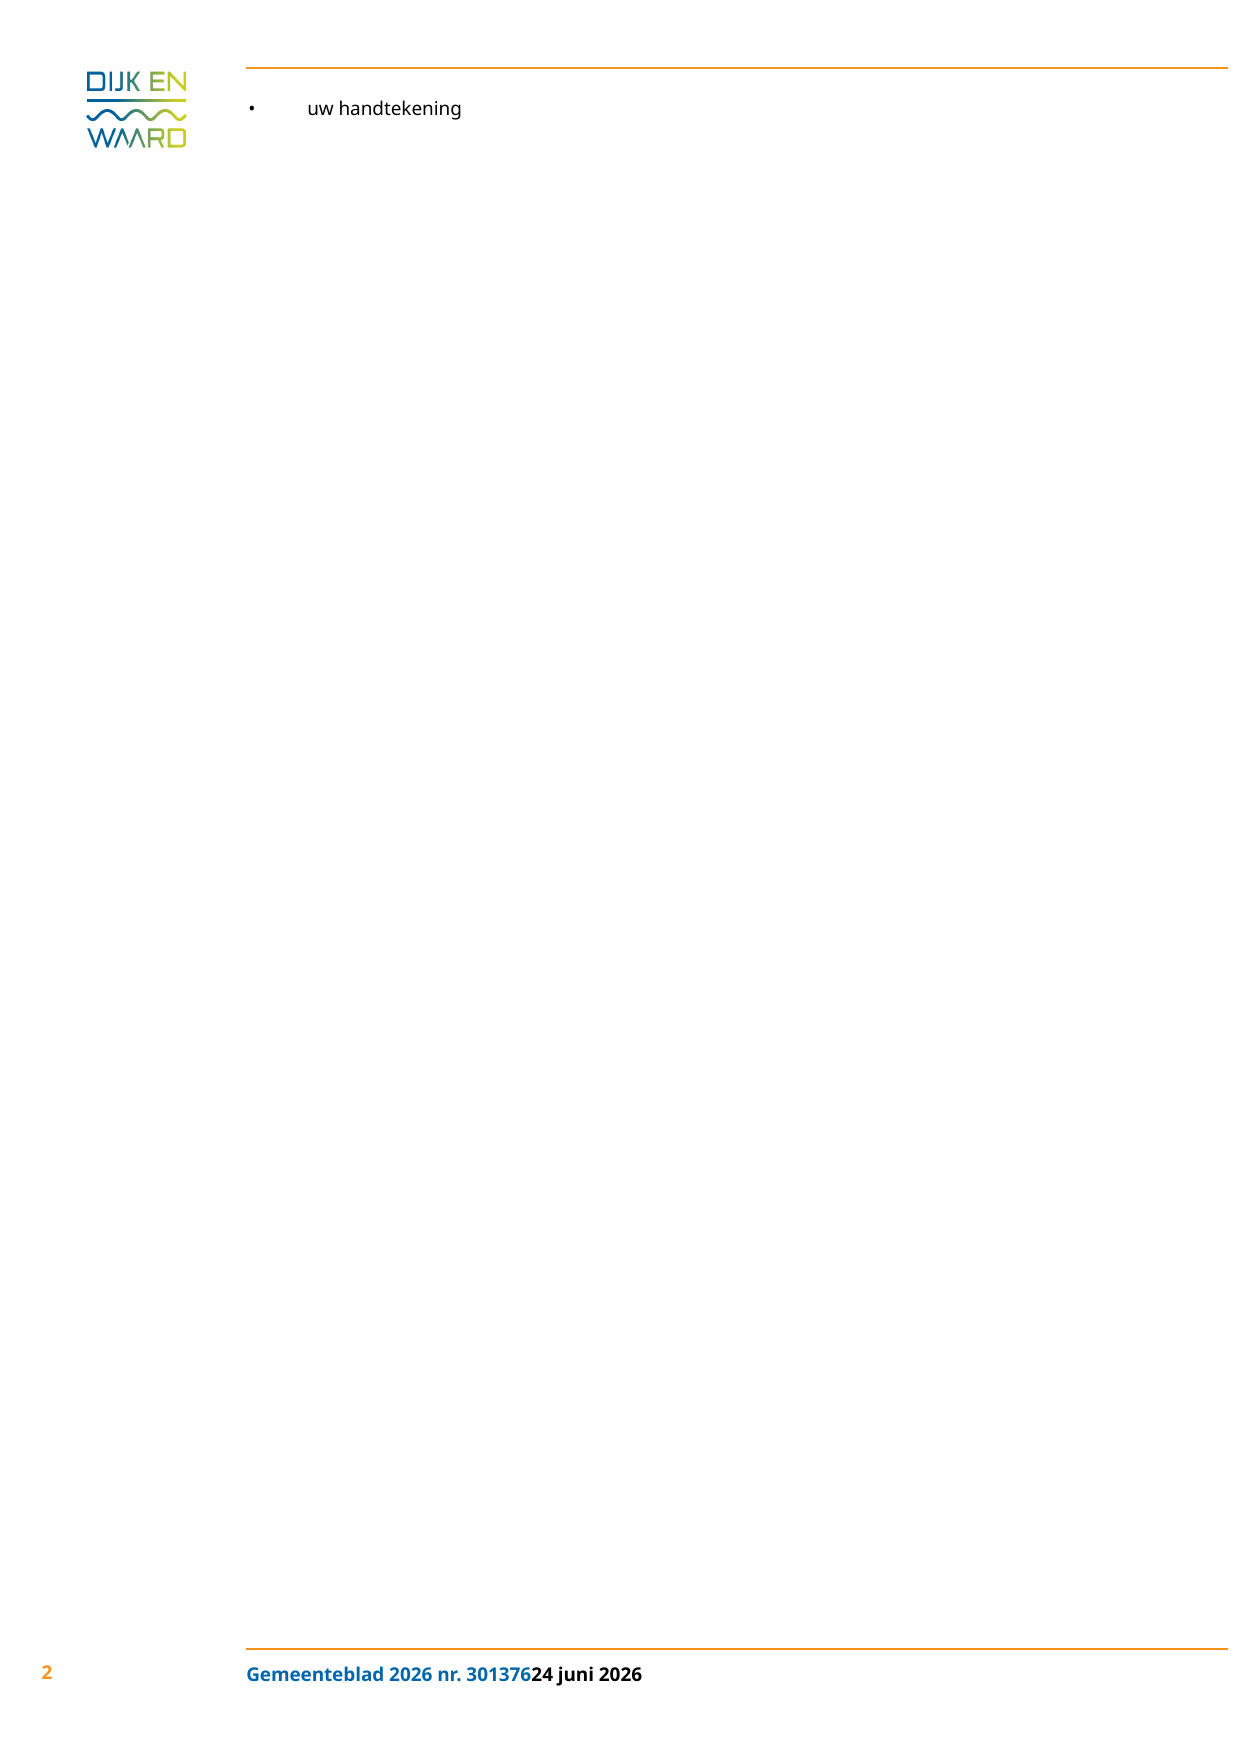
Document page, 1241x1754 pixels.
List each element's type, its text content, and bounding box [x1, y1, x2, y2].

list uw handtekening [248, 95, 1152, 121]
picture [41, 47, 231, 172]
